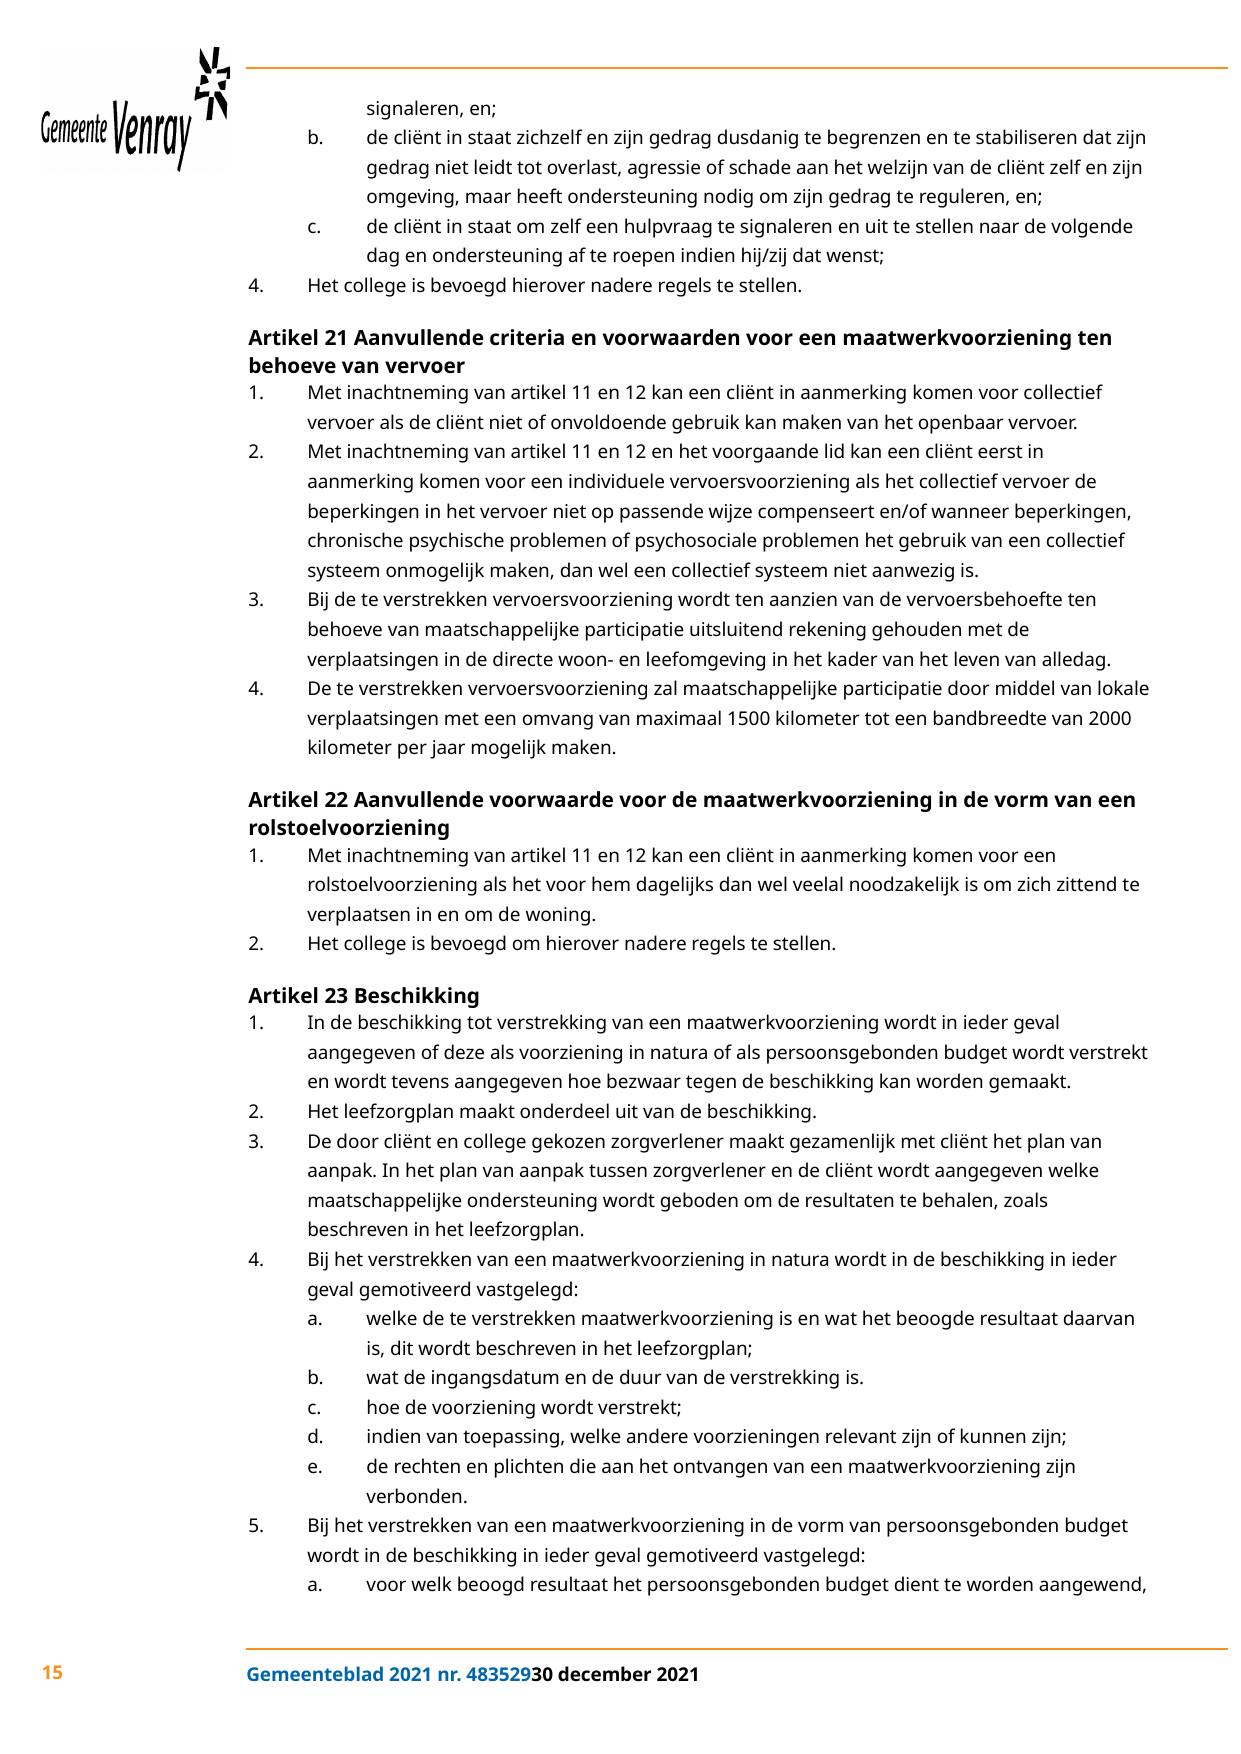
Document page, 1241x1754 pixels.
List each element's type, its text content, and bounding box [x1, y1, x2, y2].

list voor welk beoogd resultaat het persoonsgebonden budget dient te worden aangewend, [307, 1572, 1152, 1597]
list signaleren, en; [307, 95, 1152, 121]
list welke de te verstrekken maatwerkvoorziening is en wat het beoogde resultaat daarvan is, dit wordt beschreven in het leefzorgplan; [307, 1305, 1152, 1361]
picture [41, 47, 231, 172]
list Met inachtneming van artikel 11 en 12 kan een cliënt in aanmerking komen voor een rolstoelvoorziening als het voor hem dagelijks dan wel veelal noodzakelijk is om zich zittend te verplaatsen in en om de woning. [248, 842, 1152, 927]
text Artikel 21 Aanvullende criteria en voorwaarden voor een maatwerkvoorziening ten behoeve van vervoer [248, 323, 1152, 379]
list Het college is bevoegd om hierover nadere regels te stellen. [248, 931, 1152, 956]
list In de beschikking tot verstrekking van een maatwerkvoorziening wordt in ieder geval aangegeven of deze als voorziening in natura of als persoonsgebonden budget wordt verstrekt en wordt tevens aangegeven hoe bezwaar tegen de beschikking kan worden gemaakt. [248, 1009, 1152, 1094]
list Het college is bevoegd hierover nadere regels te stellen. [248, 272, 1152, 298]
list indien van toepassing, welke andere voorzieningen relevant zijn of kunnen zijn; [307, 1424, 1152, 1449]
list De te verstrekken vervoersvoorziening zal maatschappelijke participatie door middel van lokale verplaatsingen met een omvang van maximaal 1500 kilometer tot een bandbreedte van 2000 kilometer per jaar mogelijk maken. [248, 675, 1152, 760]
list de cliënt in staat zichzelf en zijn gedrag dusdanig te begrenzen en te stabiliseren dat zijn gedrag niet leidt tot overlast, agressie of schade aan het welzijn van de cliënt zelf en zijn omgeving, maar heeft ondersteuning nodig om zijn gedrag te reguleren, en; [307, 124, 1152, 209]
list Bij de te verstrekken vervoersvoorziening wordt ten aanzien van de vervoersbehoefte ten behoeve van maatschappelijke participatie uitsluitend rekening gehouden met de verplaatsingen in de directe woon- en leefomgeving in het kader van het leven van alledag. [248, 587, 1152, 672]
list De door cliënt en college gekozen zorgverlener maakt gezamenlijk met cliënt het plan van aanpak. In het plan van aanpak tussen zorgverlener en de cliënt wordt aangegeven welke maatschappelijke ondersteuning wordt geboden om de resultaten te behalen, zoals beschreven in het leefzorgplan. [248, 1128, 1152, 1242]
list de cliënt in staat om zelf een hulpvraag te signaleren en uit te stellen naar de volgende dag en ondersteuning af te roepen indien hij/zij dat wenst; [307, 213, 1152, 268]
list Met inachtneming van artikel 11 en 12 en het voorgaande lid kan een cliënt eerst in aanmerking komen voor een individuele vervoersvoorziening als het collectief vervoer de beperkingen in het vervoer niet op passende wijze compenseert en/of wanneer beperkingen, chronische psychische problemen of psychosociale problemen het gebruik van een collectief systeem onmogelijk maken, dan wel een collectief systeem niet aanwezig is. [248, 439, 1152, 583]
text Artikel 23 Beschikking [248, 981, 1152, 1009]
list Met inachtneming van artikel 11 en 12 kan een cliënt in aanmerking komen voor collectief vervoer als de cliënt niet of onvoldoende gebruik kan maken van het openbaar vervoer. [248, 379, 1152, 435]
list hoe de voorziening wordt verstrekt; [307, 1394, 1152, 1420]
list Bij het verstrekken van een maatwerkvoorziening in de vorm van persoonsgebonden budget wordt in de beschikking in ieder geval gemotiveerd vastgelegd: [248, 1512, 1152, 1568]
text Artikel 22 Aanvullende voorwaarde voor de maatwerkvoorziening in de vorm van een rolstoelvoorziening [248, 785, 1152, 842]
list Bij het verstrekken van een maatwerkvoorziening in natura wordt in de beschikking in ieder geval gemotiveerd vastgelegd: [248, 1246, 1152, 1301]
list Het leefzorgplan maakt onderdeel uit van de beschikking. [248, 1098, 1152, 1124]
list wat de ingangsdatum en de duur van de verstrekking is. [307, 1364, 1152, 1390]
list de rechten en plichten die aan het ontvangen van een maatwerkvoorziening zijn verbonden. [307, 1453, 1152, 1508]
